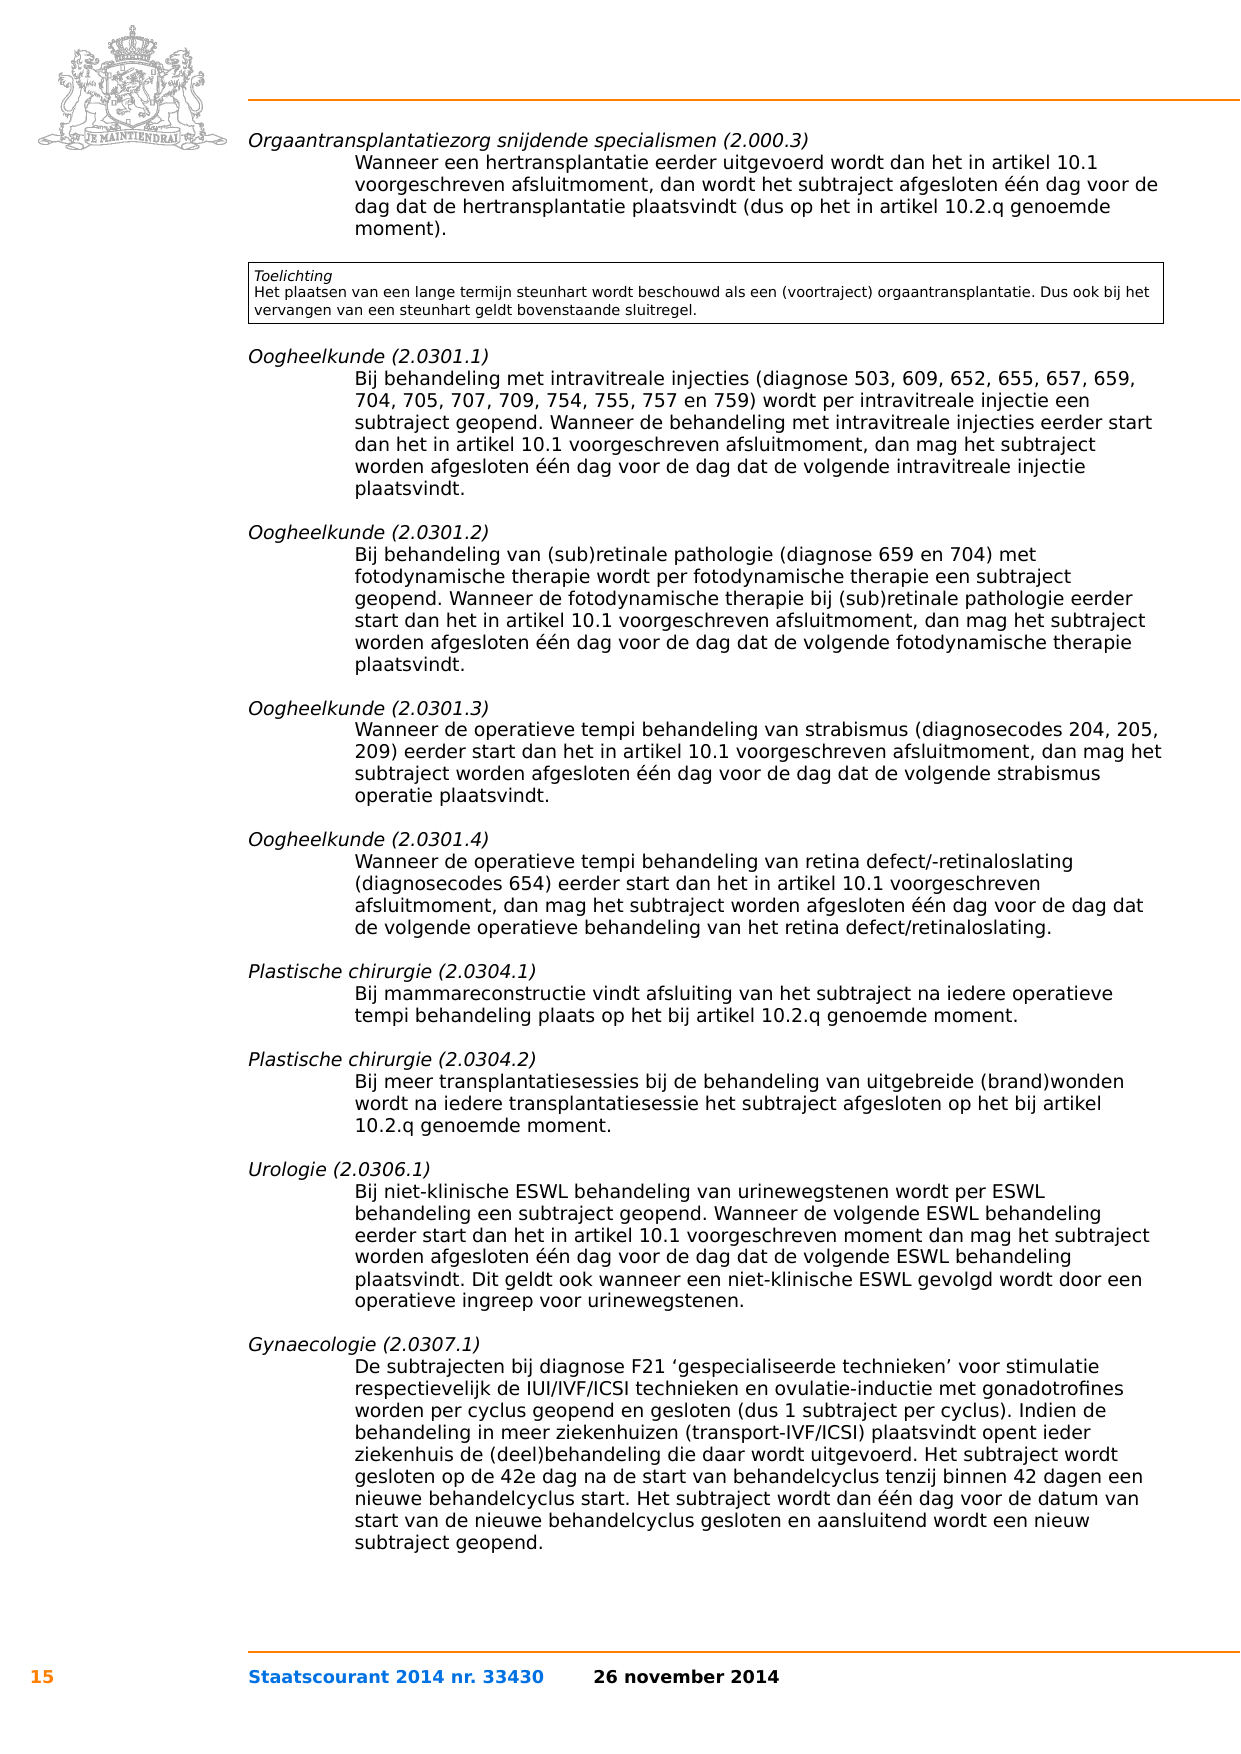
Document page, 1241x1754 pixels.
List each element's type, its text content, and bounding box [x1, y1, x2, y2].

subtitle Orgaantransplantatiezorg snijdende specialismen (2.000.3) [248, 130, 1163, 152]
subtitle Oogheelkunde (2.0301.3) [248, 697, 1163, 719]
picture [38, 25, 227, 150]
table_header Toelichting Het plaatsen van een lange termijn steunhart wordt beschouwd als een (voortraject) orgaantransplantatie. Dus ook bij het vervangen van een steunhart geldt bovenstaande sluitregel. [249, 263, 1163, 323]
subtitle Plastische chirurgie (2.0304.2) [248, 1049, 1163, 1071]
subtitle Oogheelkunde (2.0301.4) [248, 829, 1163, 851]
text De subtrajecten bij diagnose F21 ‘gespecialiseerde technieken’ voor stimulatie respectievelijk de IUI/IVF/ICSI technieken en ovulatie-inductie met gonadotrofines worden per cyclus geopend en gesloten (dus 1 subtraject per cyclus). Indien de behandeling in meer ziekenhuizen (transport-IVF/ICSI) plaatsvindt opent ieder ziekenhuis de (deel)behandeling die daar wordt uitgevoerd. Het subtraject wordt gesloten op de 42e dag na de start van behandelcyclus tenzij binnen 42 dagen een nieuwe behandelcyclus start. Het subtraject wordt dan één dag voor de datum van start van de nieuwe behandelcyclus gesloten en aansluitend wordt een nieuw subtraject geopend. [354, 1356, 1163, 1554]
subtitle Oogheelkunde (2.0301.2) [248, 522, 1163, 544]
text Wanneer de operatieve tempi behandeling van retina defect/-retinaloslating (diagnosecodes 654) eerder start dan het in artikel 10.1 voorgeschreven afsluitmoment, dan mag het subtraject worden afgesloten één dag voor de dag dat de volgende operatieve behandeling van het retina defect/retinaloslating. [354, 851, 1163, 939]
subtitle Oogheelkunde (2.0301.1) [248, 346, 1163, 368]
subtitle Urologie (2.0306.1) [248, 1158, 1163, 1181]
text Bij mammareconstructie vindt afsluiting van het subtraject na iedere operatieve tempi behandeling plaats op het bij artikel 10.2.q genoemde moment. [354, 983, 1163, 1027]
text Bij behandeling met intravitreale injecties (diagnose 503, 609, 652, 655, 657, 659, 704, 705, 707, 709, 754, 755, 757 en 759) wordt per intravitreale injectie een subtraject geopend. Wanneer de behandeling met intravitreale injecties eerder start dan het in artikel 10.1 voorgeschreven afsluitmoment, dan mag het subtraject worden afgesloten één dag voor de dag dat de volgende intravitreale injectie plaatsvindt. [354, 368, 1163, 500]
text Bij niet-klinische ESWL behandeling van urinewegstenen wordt per ESWL behandeling een subtraject geopend. Wanneer de volgende ESWL behandeling eerder start dan het in artikel 10.1 voorgeschreven moment dan mag het subtraject worden afgesloten één dag voor de dag dat de volgende ESWL behandeling plaatsvindt. Dit geldt ook wanneer een niet-klinische ESWL gevolgd wordt door een operatieve ingreep voor urinewegstenen. [354, 1181, 1163, 1312]
subtitle Plastische chirurgie (2.0304.1) [248, 961, 1163, 983]
text Bij meer transplantatiesessies bij de behandeling van uitgebreide (brand)wonden wordt na iedere transplantatiesessie het subtraject afgesloten op het bij artikel 10.2.q genoemde moment. [354, 1071, 1163, 1137]
text Wanneer de operatieve tempi behandeling van strabismus (diagnosecodes 204, 205, 209) eerder start dan het in artikel 10.1 voorgeschreven afsluitmoment, dan mag het subtraject worden afgesloten één dag voor de dag dat de volgende strabismus operatie plaatsvindt. [354, 719, 1163, 807]
subtitle Gynaecologie (2.0307.1) [248, 1334, 1163, 1356]
text Bij behandeling van (sub)retinale pathologie (diagnose 659 en 704) met fotodynamische therapie wordt per fotodynamische therapie een subtraject geopend. Wanneer de fotodynamische therapie bij (sub)retinale pathologie eerder start dan het in artikel 10.1 voorgeschreven afsluitmoment, dan mag het subtraject worden afgesloten één dag voor de dag dat de volgende fotodynamische therapie plaatsvindt. [354, 544, 1163, 676]
text Wanneer een hertransplantatie eerder uitgevoerd wordt dan het in artikel 10.1 voorgeschreven afsluitmoment, dan wordt het subtraject afgesloten één dag voor de dag dat de hertransplantatie plaatsvindt (dus op het in artikel 10.2.q genoemde moment). [354, 152, 1163, 240]
